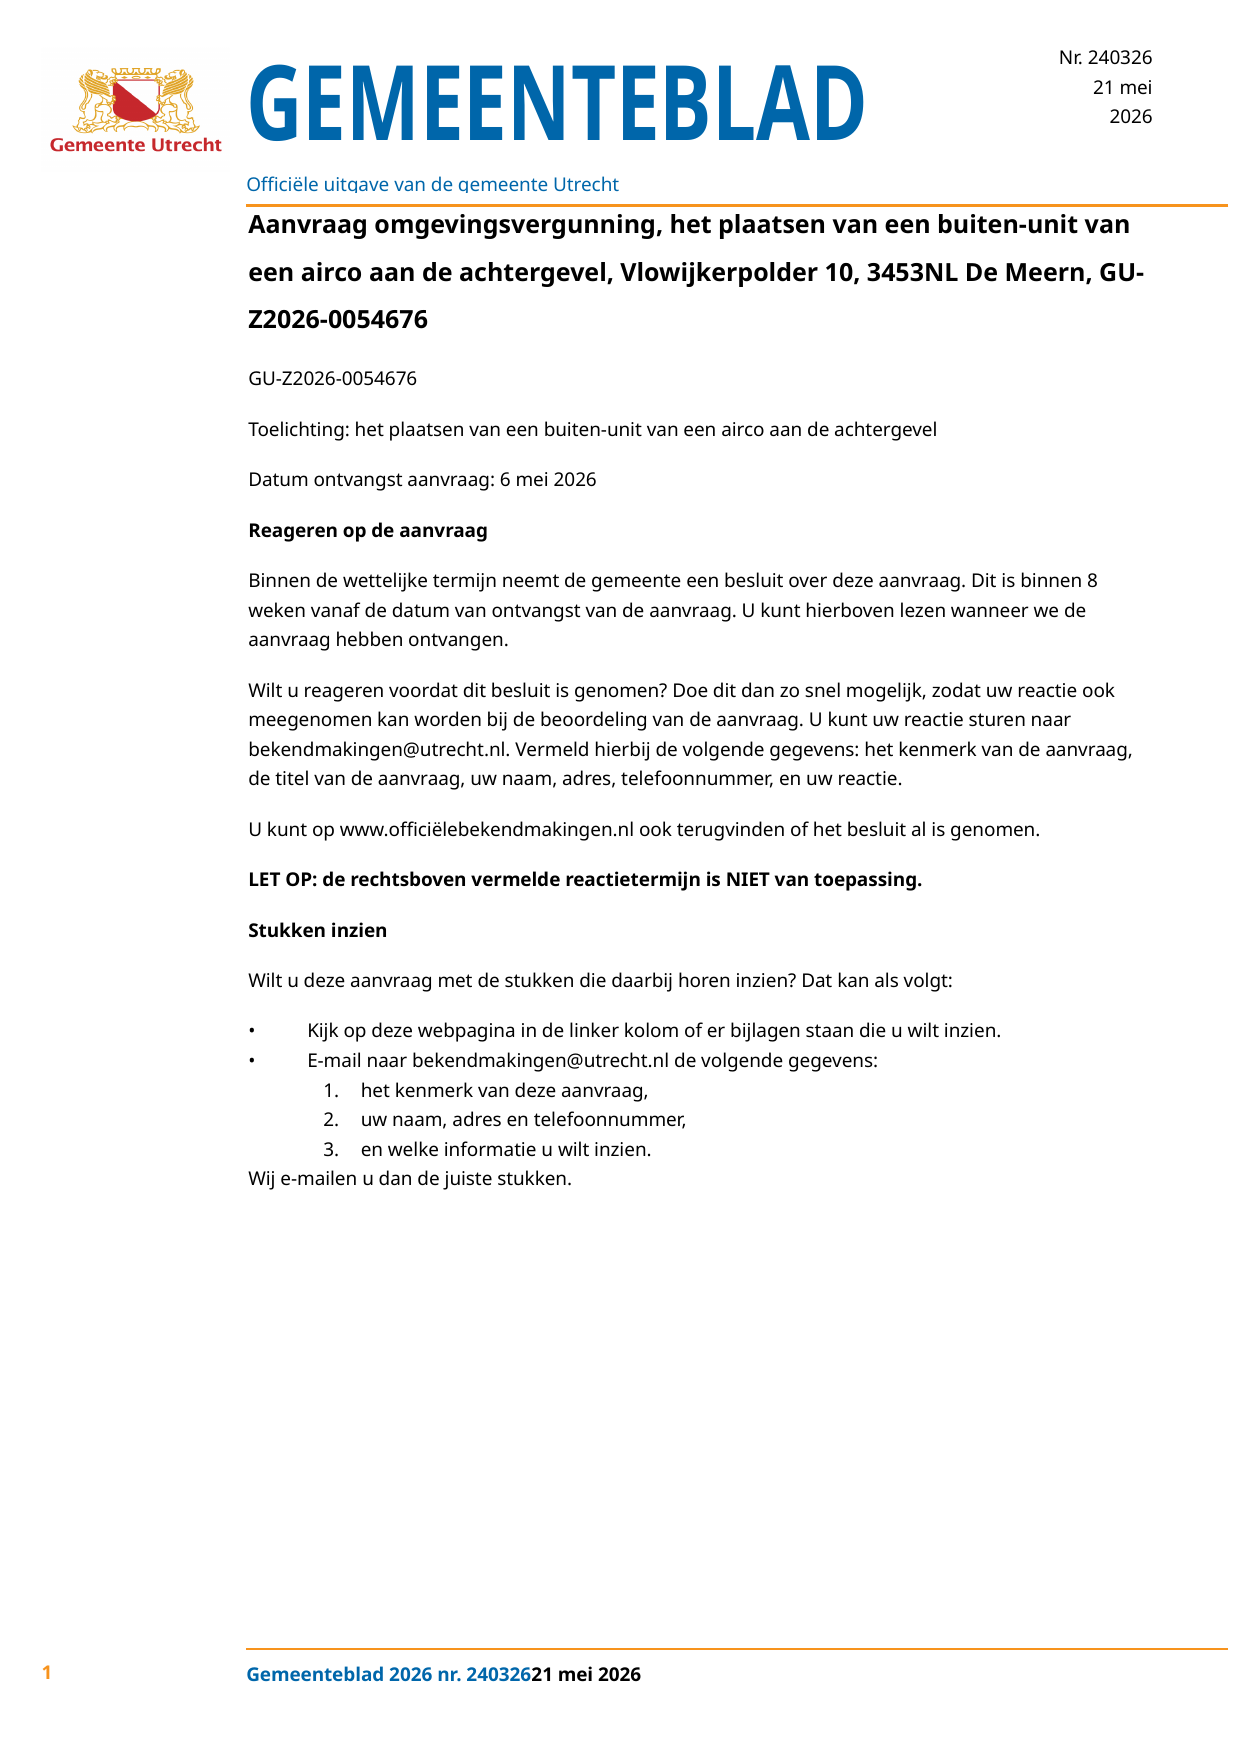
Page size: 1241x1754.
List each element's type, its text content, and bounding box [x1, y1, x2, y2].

text GU-Z2026-0054676 [248, 366, 1152, 391]
text Wilt u deze aanvraag met de stukken die daarbij horen inzien? Dat kan als volgt: [248, 967, 1152, 993]
list Kijk op deze webpagina in de linker kolom of er bijlagen staan die u wilt inzien. [248, 1018, 1152, 1043]
list en welke informatie u wilt inzien. [323, 1136, 1152, 1162]
text Toelichting: het plaatsen van een buiten-unit van een airco aan de achtergevel [248, 416, 1152, 442]
text Binnen de wettelijke termijn neemt de gemeente een besluit over deze aanvraag. Dit is binnen 8 weken vanaf de datum van ontvangst van de aanvraag. U kunt hierboven lezen wanneer we de aanvraag hebben ontvangen. [248, 567, 1152, 652]
list E-mail naar bekendmakingen@utrecht.nl de volgende gegevens: [248, 1047, 1152, 1073]
list het kenmerk van deze aanvraag, [323, 1077, 1152, 1102]
text Stukken inzien [248, 917, 1152, 942]
picture [41, 47, 231, 172]
text Wilt u reageren voordat dit besluit is genomen? Doe dit dan zo snel mogelijk, zodat uw reactie ook meegenomen kan worden bij de beoordeling van de aanvraag. U kunt uw reactie sturen naar bekendmakingen@utrecht.nl. Vermeld hierbij de volgende gegevens: het kenmerk van de aanvraag, de titel van de aanvraag, uw naam, adres, telefoonnummer, en uw reactie. [248, 677, 1152, 791]
text LET OP: de rechtsboven vermelde reactietermijn is NIET van toepassing. [248, 866, 1152, 892]
text U kunt op www.officiëlebekendmakingen.nl ook terugvinden of het besluit al is genomen. [248, 816, 1152, 842]
text Aanvraag omgevingsvergunning, het plaatsen van een buiten-unit van een airco aan de achtergevel, Vlowijkerpolder 10, 3453NL De Meern, GU-Z2026-0054676 [248, 207, 1152, 336]
text Reageren op de aanvraag [248, 517, 1152, 542]
text Wij e-mailen u dan de juiste stukken. [248, 1166, 1152, 1191]
text Datum ontvangst aanvraag: 6 mei 2026 [248, 466, 1152, 492]
list uw naam, adres en telefoonnummer, [323, 1106, 1152, 1132]
